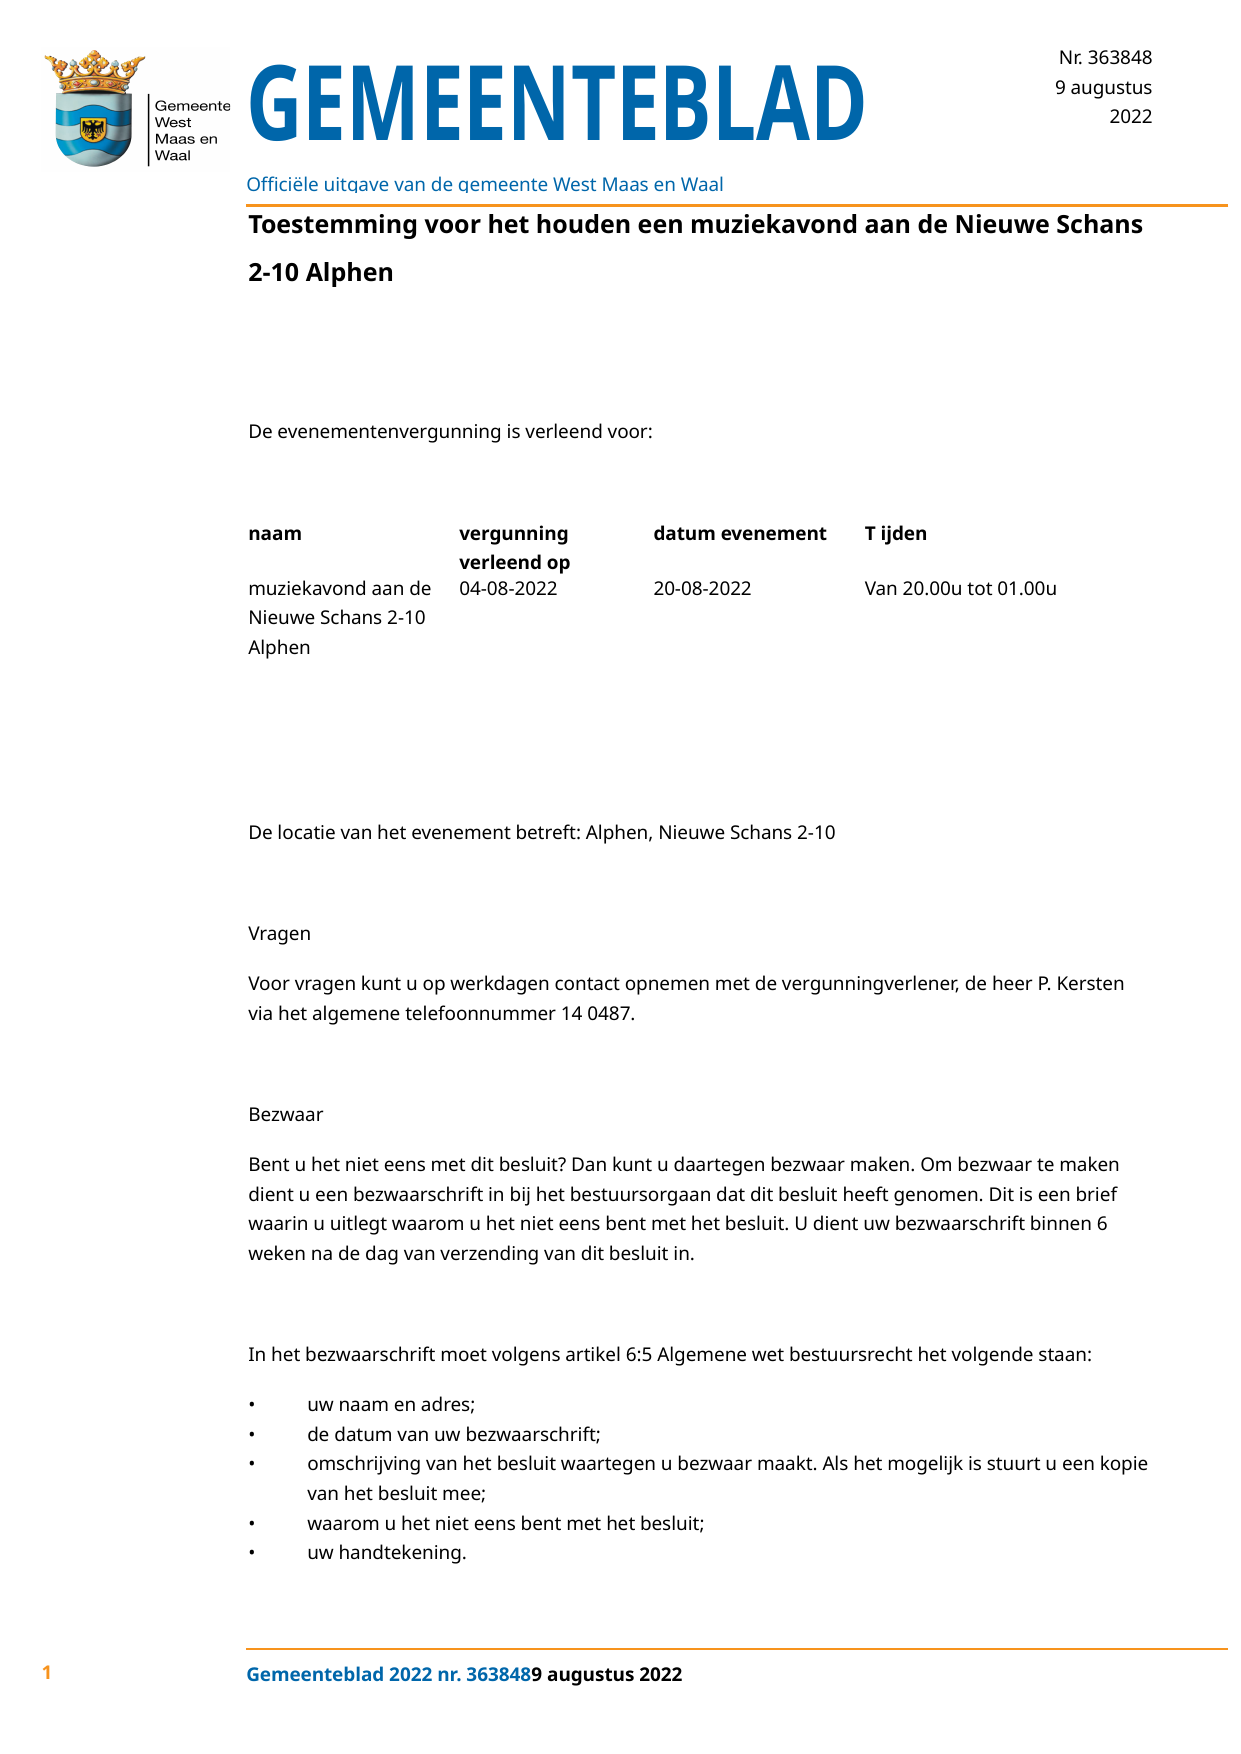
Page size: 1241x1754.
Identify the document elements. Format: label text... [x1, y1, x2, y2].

table_cell [459, 690, 653, 715]
list omschrijving van het besluit waartegen u bezwaar maakt. Als het mogelijk is stuurt u een kopie van het besluit mee; [248, 1451, 1152, 1506]
table_cell [865, 690, 1152, 715]
text Vragen [248, 920, 1152, 946]
table_cell Van 20.00u tot 01.00u [865, 575, 1152, 689]
table_cell muziekavond aan de Nieuwe Schans 2-10 Alphen [248, 575, 459, 689]
list waarom u het niet eens bent met het besluit; [248, 1510, 1152, 1535]
text Bent u het niet eens met dit besluit? Dan kunt u daartegen bezwaar maken. Om bezwaar te maken dient u een bezwaarschrift in bij het bestuursorgaan dat dit besluit heeft genomen. Dit is een brief waarin u uitlegt waarom u het niet eens bent met het besluit. U dient uw bezwaarschrift binnen 6 weken na de dag van verzending van dit besluit in. [248, 1151, 1152, 1266]
text De locatie van het evenement betreft: Alphen, Nieuwe Schans 2-10 [248, 819, 1152, 845]
table_cell 20-08-2022 [653, 575, 864, 689]
table_header vergunning verleend op [459, 520, 653, 575]
list uw naam en adres; [248, 1391, 1152, 1417]
text Voor vragen kunt u op werkdagen contact opnemen met de vergunningverlener, de heer P. Kersten via het algemene telefoonnummer 14 0487. [248, 971, 1152, 1026]
table_header datum evenement [653, 520, 864, 575]
list uw handtekening. [248, 1539, 1152, 1565]
table_header T ijden [865, 520, 1152, 575]
text In het bezwaarschrift moet volgens artikel 6:5 Algemene wet bestuursrecht het volgende staan: [248, 1341, 1152, 1367]
list de datum van uw bezwaarschrift; [248, 1421, 1152, 1447]
picture [41, 47, 231, 172]
text De evenementenvergunning is verleend voor: [248, 419, 1152, 444]
table_cell [653, 690, 864, 715]
table_cell 04-08-2022 [459, 575, 653, 689]
text Toestemming voor het houden een muziekavond aan de Nieuwe Schans 2-10 Alphen [248, 207, 1152, 288]
table_header naam [248, 520, 459, 575]
table_cell [248, 690, 459, 715]
text Bezwaar [248, 1101, 1152, 1127]
